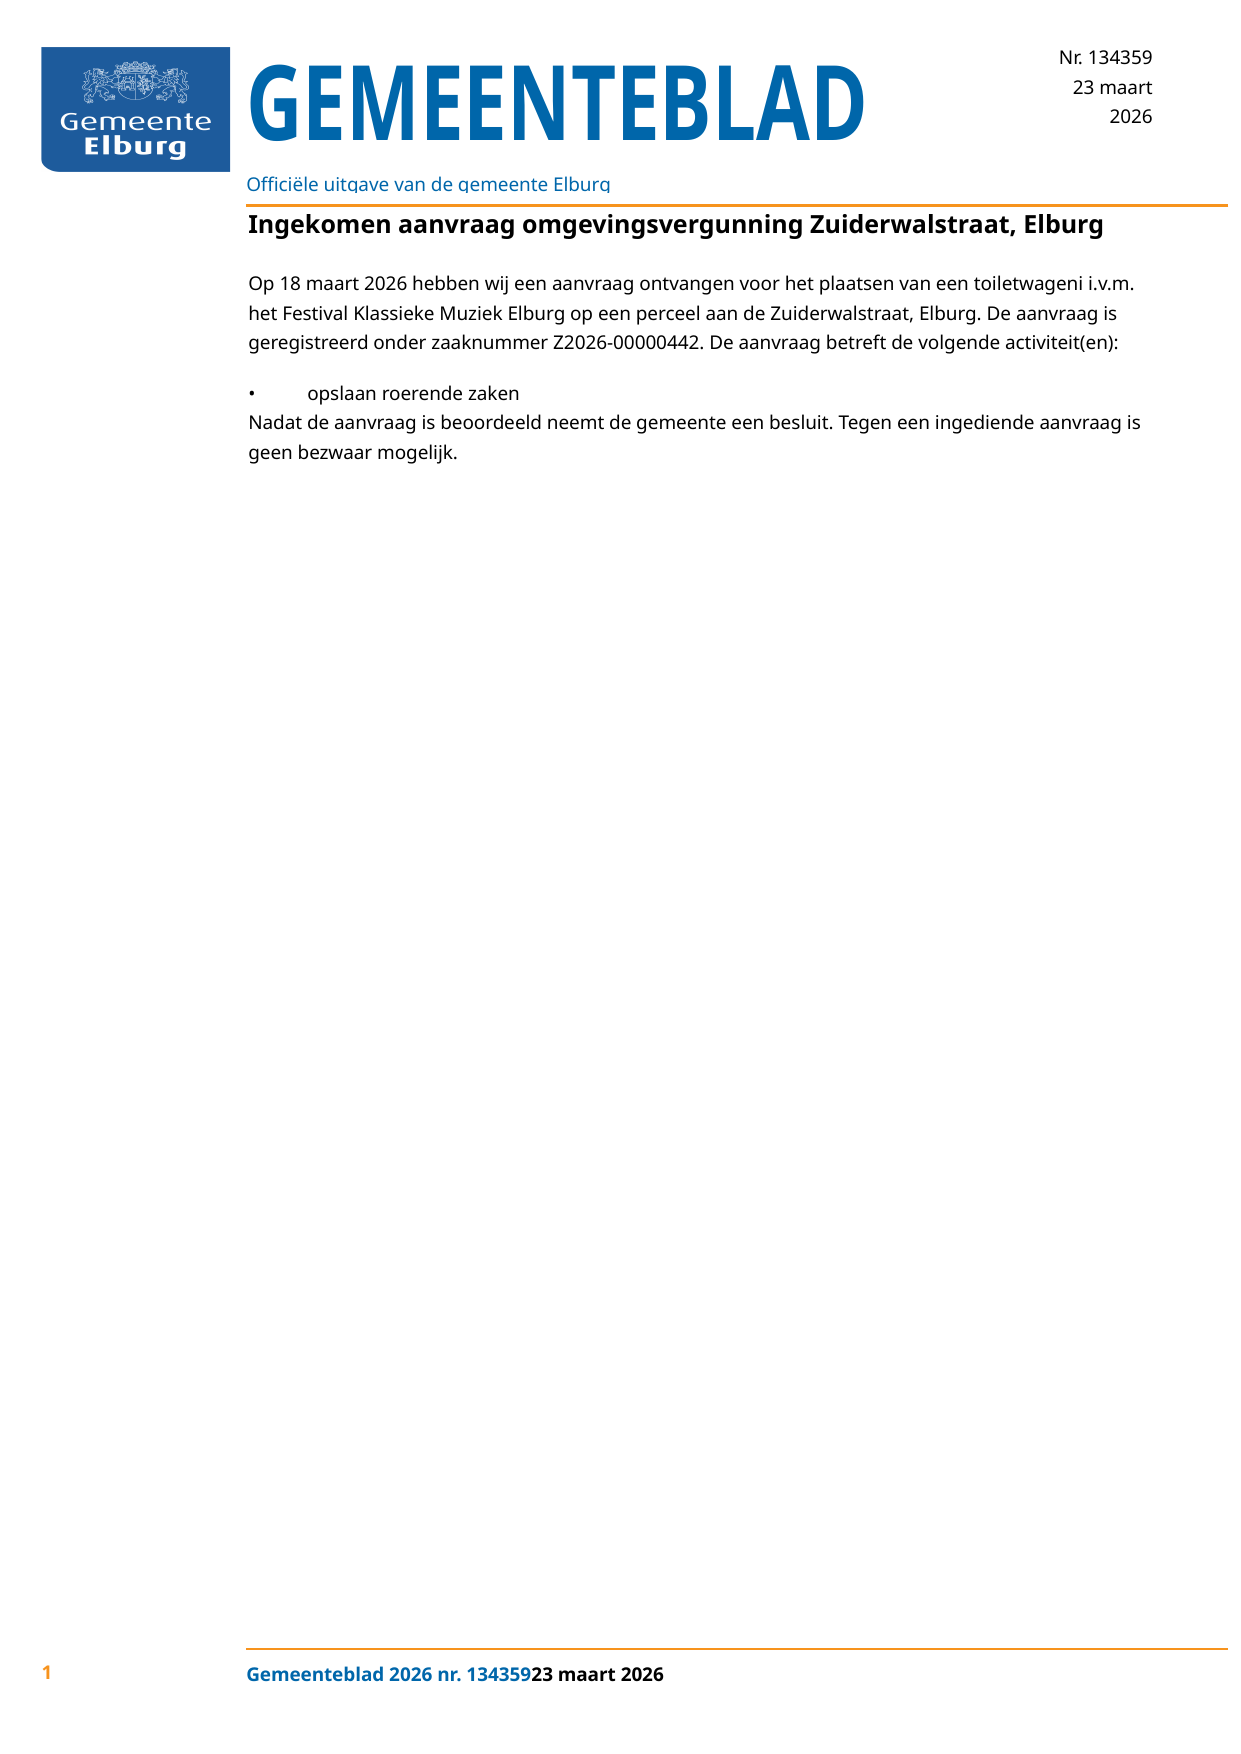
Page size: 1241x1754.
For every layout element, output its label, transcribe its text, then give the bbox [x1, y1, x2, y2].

list opslaan roerende zaken [248, 380, 1152, 406]
picture [41, 47, 231, 172]
text Ingekomen aanvraag omgevingsvergunning Zuiderwalstraat, Elburg [248, 207, 1152, 241]
text Nadat de aanvraag is beoordeeld neemt de gemeente een besluit. Tegen een ingediende aanvraag is geen bezwaar mogelijk. [248, 409, 1152, 465]
text Op 18 maart 2026 hebben wij een aanvraag ontvangen voor het plaatsen van een toiletwageni i.v.m. het Festival Klassieke Muziek Elburg op een perceel aan de Zuiderwalstraat, Elburg. De aanvraag is geregistreerd onder zaaknummer Z2026-00000442. De aanvraag betreft de volgende activiteit(en): [248, 270, 1152, 355]
